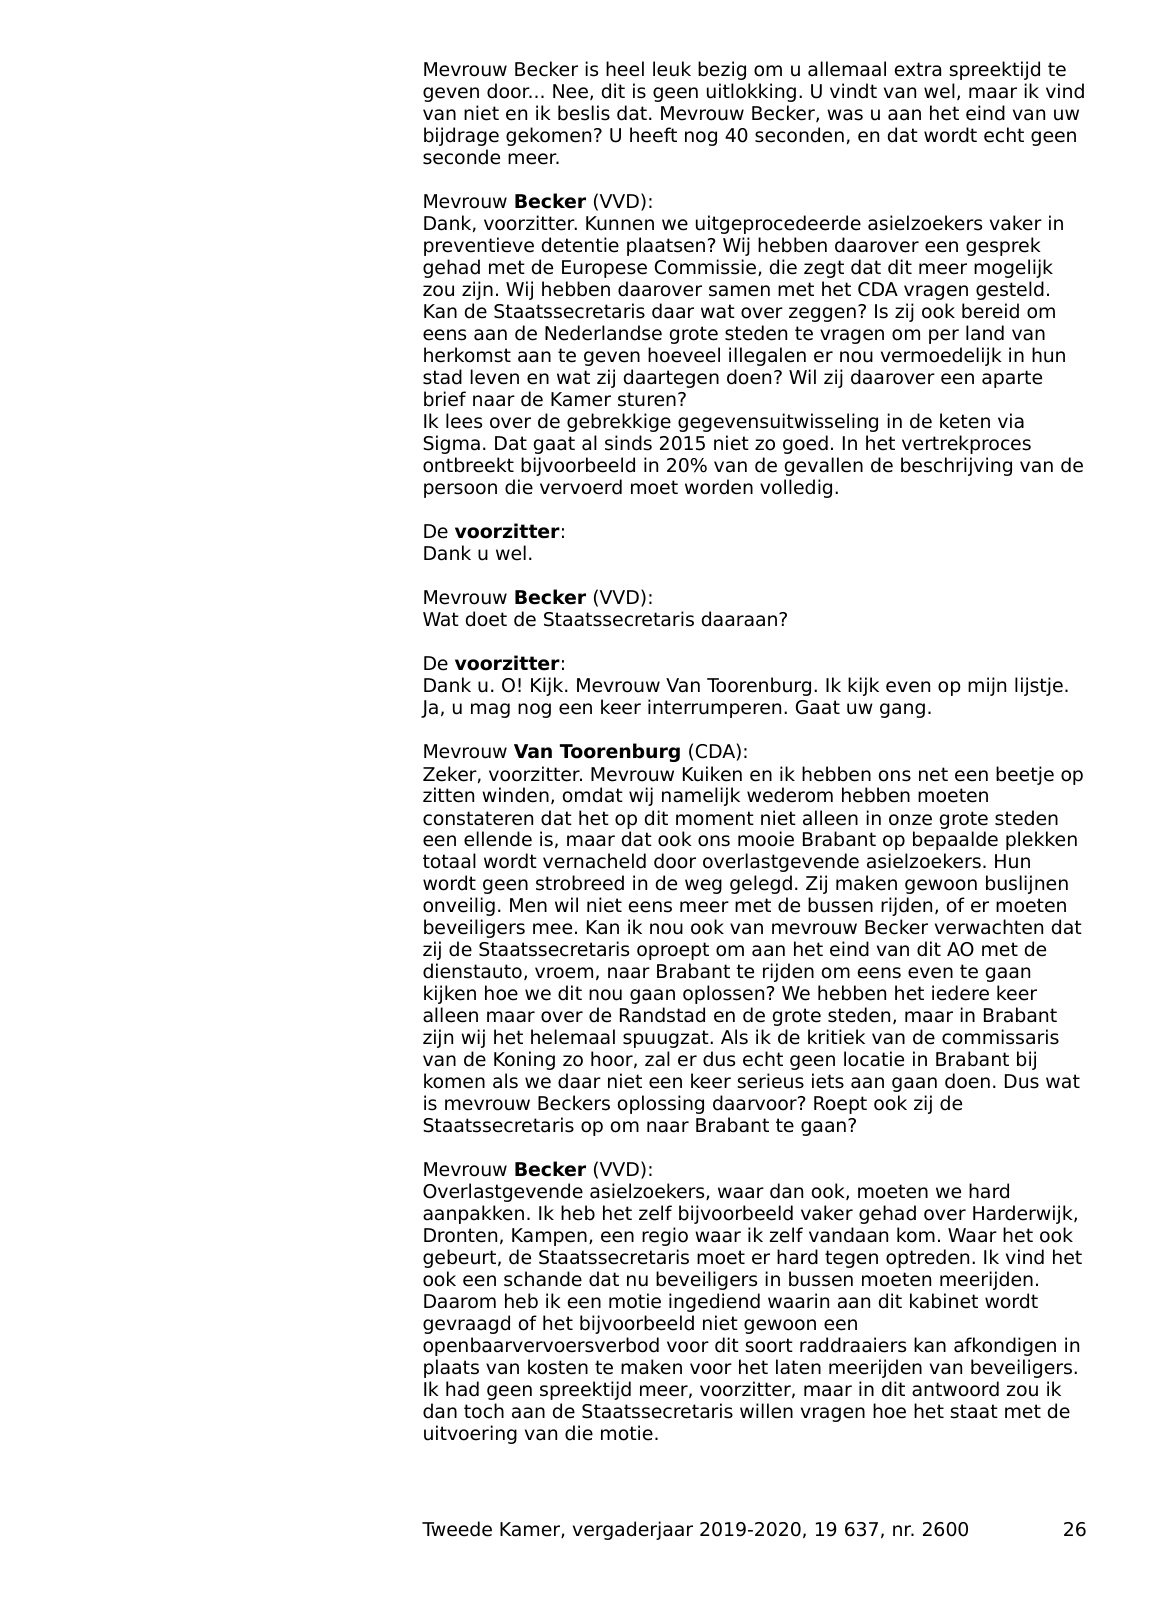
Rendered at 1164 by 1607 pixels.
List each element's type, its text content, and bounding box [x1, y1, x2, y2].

text Dank, voorzitter. Kunnen we uitgeprocedeerde asielzoekers vaker in preventieve detentie plaatsen? Wij hebben daarover een gesprek gehad met de Europese Commissie, die zegt dat dit meer mogelijk zou zijn. Wij hebben daarover samen met het CDA vragen gesteld. Kan de Staatssecretaris daar wat over zeggen? Is zij ook bereid om eens aan de Nederlandse grote steden te vragen om per land van herkomst aan te geven hoeveel illegalen er nou vermoedelijk in hun stad leven en wat zij daartegen doen? Wil zij daarover een aparte brief naar de Kamer sturen? [422, 213, 1087, 411]
text Mevrouw Becker (VVD): [422, 587, 1087, 609]
text De voorzitter: [422, 653, 1087, 675]
text Mevrouw Van Toorenburg (CDA): [422, 741, 1087, 763]
text Mevrouw Becker is heel leuk bezig om u allemaal extra spreektijd te geven door... Nee, dit is geen uitlokking. U vindt van wel, maar ik vind van niet en ik beslis dat. Mevrouw Becker, was u aan het eind van uw bijdrage gekomen? U heeft nog 40 seconden, en dat wordt echt geen seconde meer. [422, 59, 1087, 169]
text Mevrouw Becker (VVD): [422, 1159, 1087, 1181]
text Dank u wel. [422, 543, 1087, 565]
text Ik lees over de gebrekkige gegevensuitwisseling in de keten via Sigma. Dat gaat al sinds 2015 niet zo goed. In het vertrekproces ontbreekt bijvoorbeeld in 20% van de gevallen de beschrijving van de persoon die vervoerd moet worden volledig. [422, 411, 1087, 499]
text Wat doet de Staatssecretaris daaraan? [422, 609, 1087, 631]
text De voorzitter: [422, 521, 1087, 543]
text Mevrouw Becker (VVD): [422, 191, 1087, 213]
text Dank u. O! Kijk. Mevrouw Van Toorenburg. Ik kijk even op mijn lijstje. Ja, u mag nog een keer interrumperen. Gaat uw gang. [422, 675, 1087, 719]
text Overlastgevende asielzoekers, waar dan ook, moeten we hard aanpakken. Ik heb het zelf bijvoorbeeld vaker gehad over Harderwijk, Dronten, Kampen, een regio waar ik zelf vandaan kom. Waar het ook gebeurt, de Staatssecretaris moet er hard tegen optreden. Ik vind het ook een schande dat nu beveiligers in bussen moeten meerijden. Daarom heb ik een motie ingediend waarin aan dit kabinet wordt gevraagd of het bijvoorbeeld niet gewoon een openbaarvervoersverbod voor dit soort raddraaiers kan afkondigen in plaats van kosten te maken voor het laten meerijden van beveiligers. Ik had geen spreektijd meer, voorzitter, maar in dit antwoord zou ik dan toch aan de Staatssecretaris willen vragen hoe het staat met de uitvoering van die motie. [422, 1181, 1087, 1445]
text Zeker, voorzitter. Mevrouw Kuiken en ik hebben ons net een beetje op zitten winden, omdat wij namelijk wederom hebben moeten constateren dat het op dit moment niet alleen in onze grote steden een ellende is, maar dat ook ons mooie Brabant op bepaalde plekken totaal wordt vernacheld door overlastgevende asielzoekers. Hun wordt geen strobreed in de weg gelegd. Zij maken gewoon buslijnen onveilig. Men wil niet eens meer met de bussen rijden, of er moeten beveiligers mee. Kan ik nou ook van mevrouw Becker verwachten dat zij de Staatssecretaris oproept om aan het eind van dit AO met de dienstauto, vroem, naar Brabant te rijden om eens even te gaan kijken hoe we dit nou gaan oplossen? We hebben het iedere keer alleen maar over de Randstad en de grote steden, maar in Brabant zijn wij het helemaal spuugzat. Als ik de kritiek van de commissaris van de Koning zo hoor, zal er dus echt geen locatie in Brabant bij komen als we daar niet een keer serieus iets aan gaan doen. Dus wat is mevrouw Beckers oplossing daarvoor? Roept ook zij de Staatssecretaris op om naar Brabant te gaan? [422, 763, 1087, 1137]
